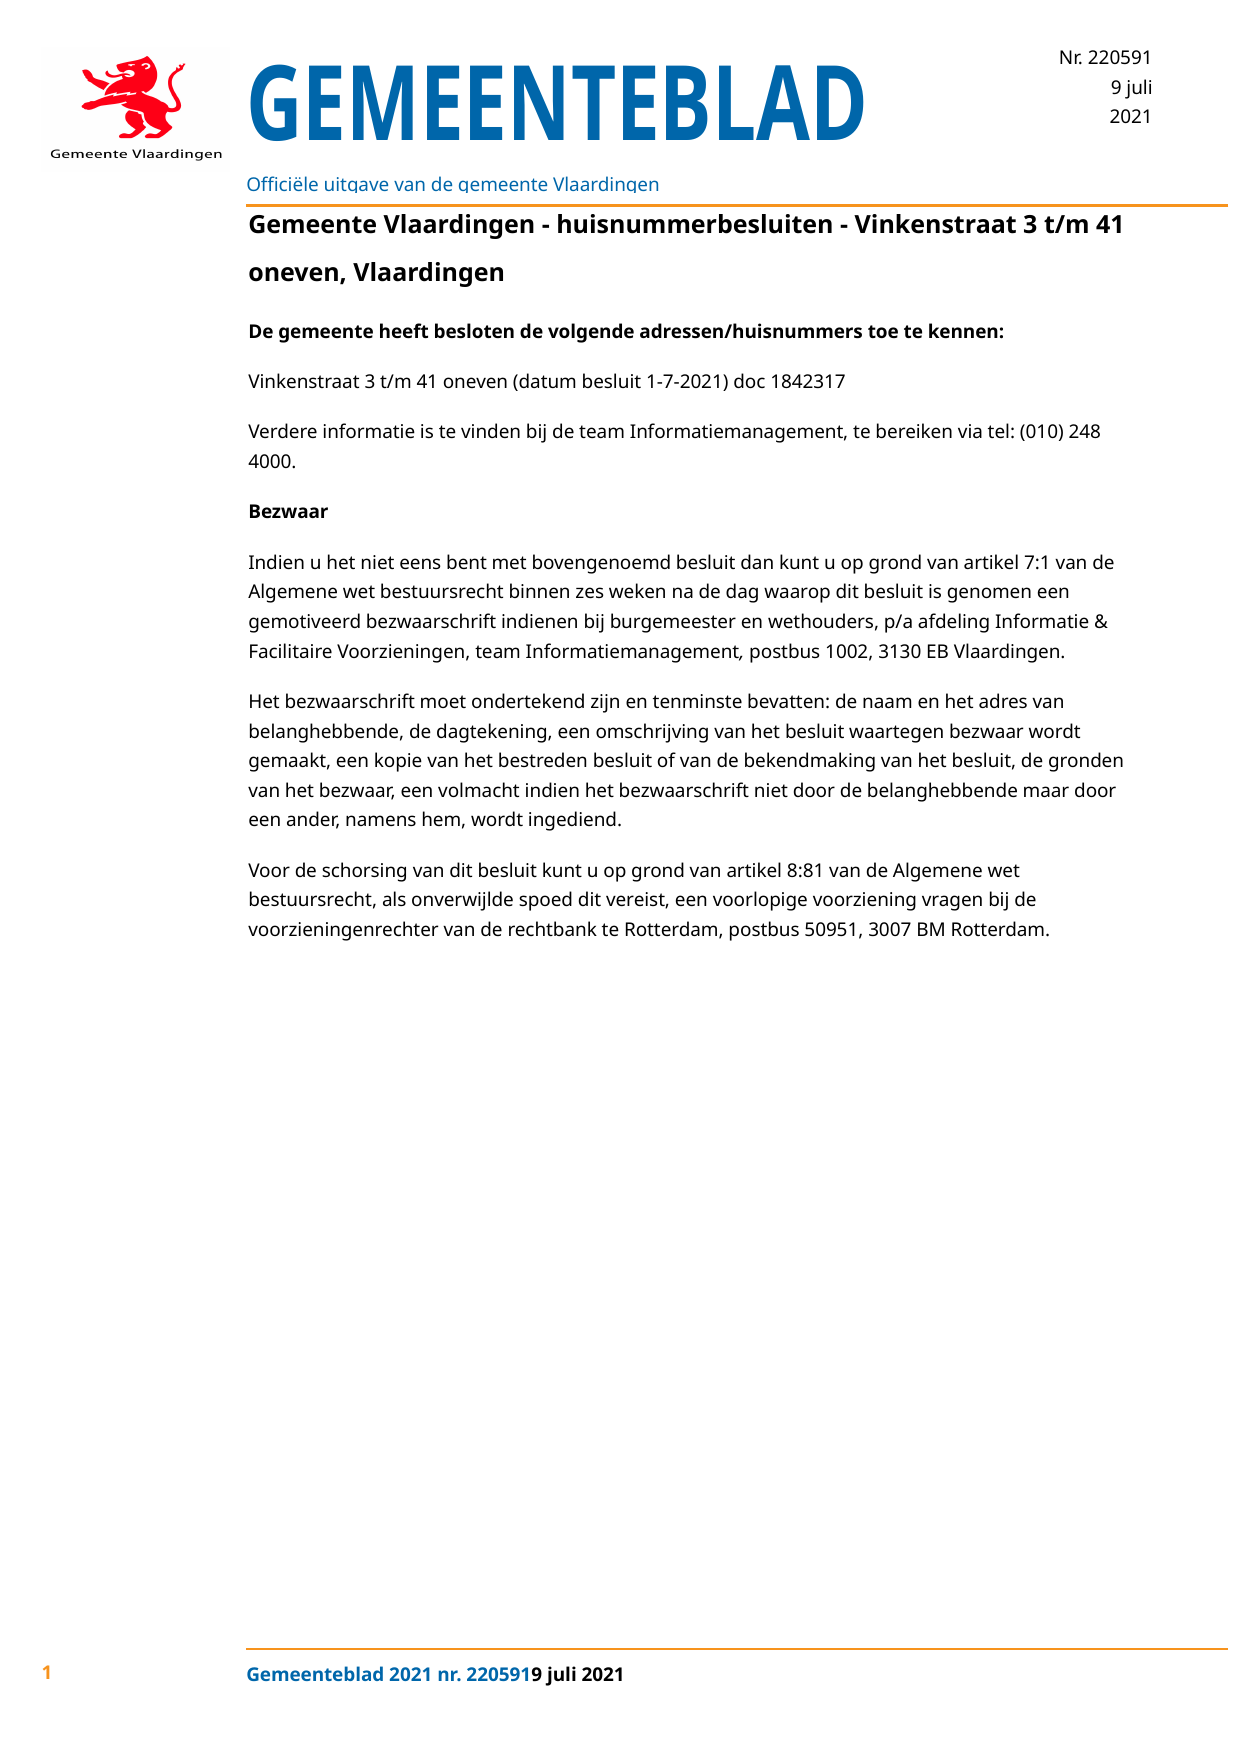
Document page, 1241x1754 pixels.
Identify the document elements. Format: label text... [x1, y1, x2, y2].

text Verdere informatie is te vinden bij de team Informatiemanagement, te bereiken via tel: (010) 248 4000. [248, 419, 1152, 474]
text De gemeente heeft besloten de volgende adressen/huisnummers toe te kennen: [248, 318, 1152, 344]
text Vinkenstraat 3 t/m 41 oneven (datum besluit 1-7-2021) doc 1842317 [248, 368, 1152, 394]
text Indien u het niet eens bent met bovengenoemd besluit dan kunt u op grond van artikel 7:1 van de Algemene wet bestuursrecht binnen zes weken na de dag waarop dit besluit is genomen een gemotiveerd bezwaarschrift indienen bij burgemeester en wethouders, p/a afdeling Informatie & Facilitaire Voorzieningen, team Informatiemanagement, postbus 1002, 3130 EB Vlaardingen. [248, 549, 1152, 664]
text Bezwaar [248, 499, 1152, 524]
text Voor de schorsing van dit besluit kunt u op grond van artikel 8:81 van de Algemene wet bestuursrecht, als onverwijlde spoed dit vereist, een voorlopige voorziening vragen bij de voorzieningenrechter van de rechtbank te Rotterdam, postbus 50951, 3007 BM Rotterdam. [248, 857, 1152, 942]
picture [41, 47, 231, 172]
text Het bezwaarschrift moet ondertekend zijn en tenminste bevatten: de naam en het adres van belanghebbende, de dagtekening, een omschrijving van het besluit waartegen bezwaar wordt gemaakt, een kopie van het bestreden besluit of van de bekendmaking van het besluit, de gronden van het bezwaar, een volmacht indien het bezwaarschrift niet door de belanghebbende maar door een ander, namens hem, wordt ingediend. [248, 688, 1152, 832]
text Gemeente Vlaardingen - huisnummerbesluiten - Vinkenstraat 3 t/m 41 oneven, Vlaardingen [248, 207, 1152, 288]
